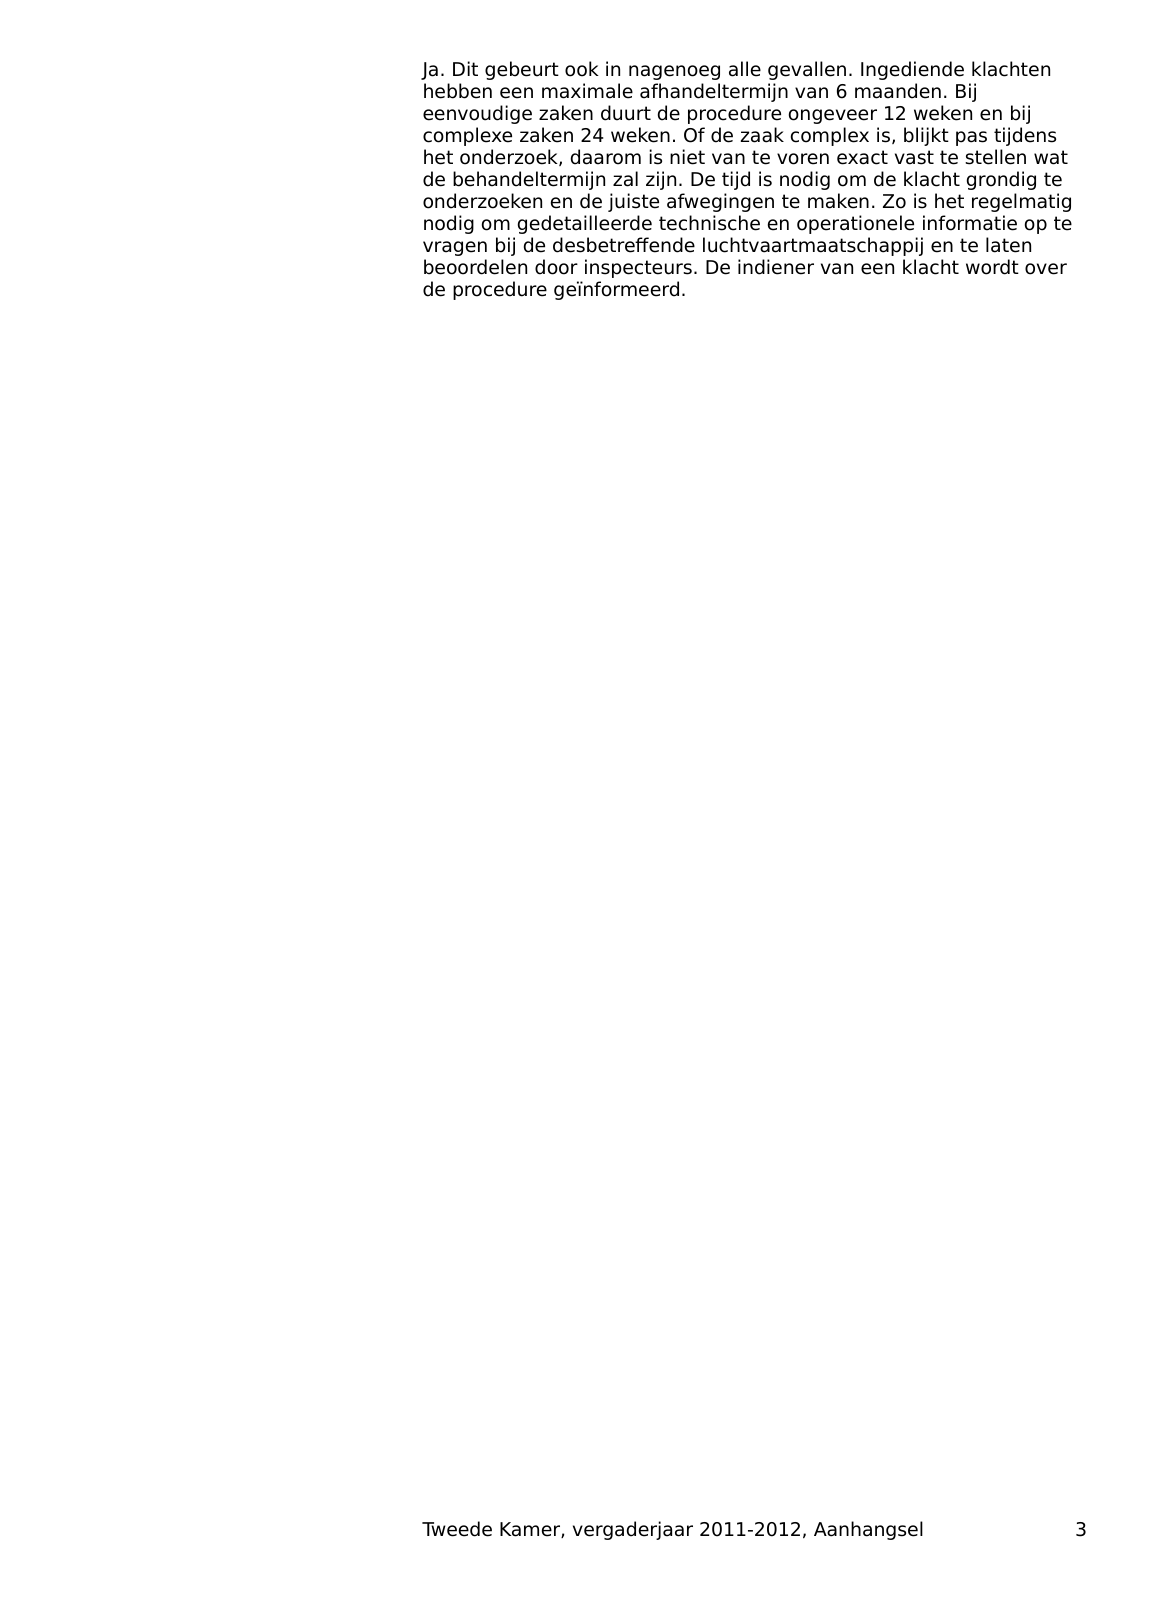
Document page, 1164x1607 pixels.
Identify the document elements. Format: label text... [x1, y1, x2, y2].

text Ja. Dit gebeurt ook in nagenoeg alle gevallen. Ingediende klachten hebben een maximale afhandeltermijn van 6 maanden. Bij eenvoudige zaken duurt de procedure ongeveer 12 weken en bij complexe zaken 24 weken. Of de zaak complex is, blijkt pas tijdens het onderzoek, daarom is niet van te voren exact vast te stellen wat de behandeltermijn zal zijn. De tijd is nodig om de klacht grondig te onderzoeken en de juiste afwegingen te maken. Zo is het regelmatig nodig om gedetailleerde technische en operationele informatie op te vragen bij de desbetreffende luchtvaartmaatschappij en te laten beoordelen door inspecteurs. De indiener van een klacht wordt over de procedure geïnformeerd. [422, 59, 1087, 301]
